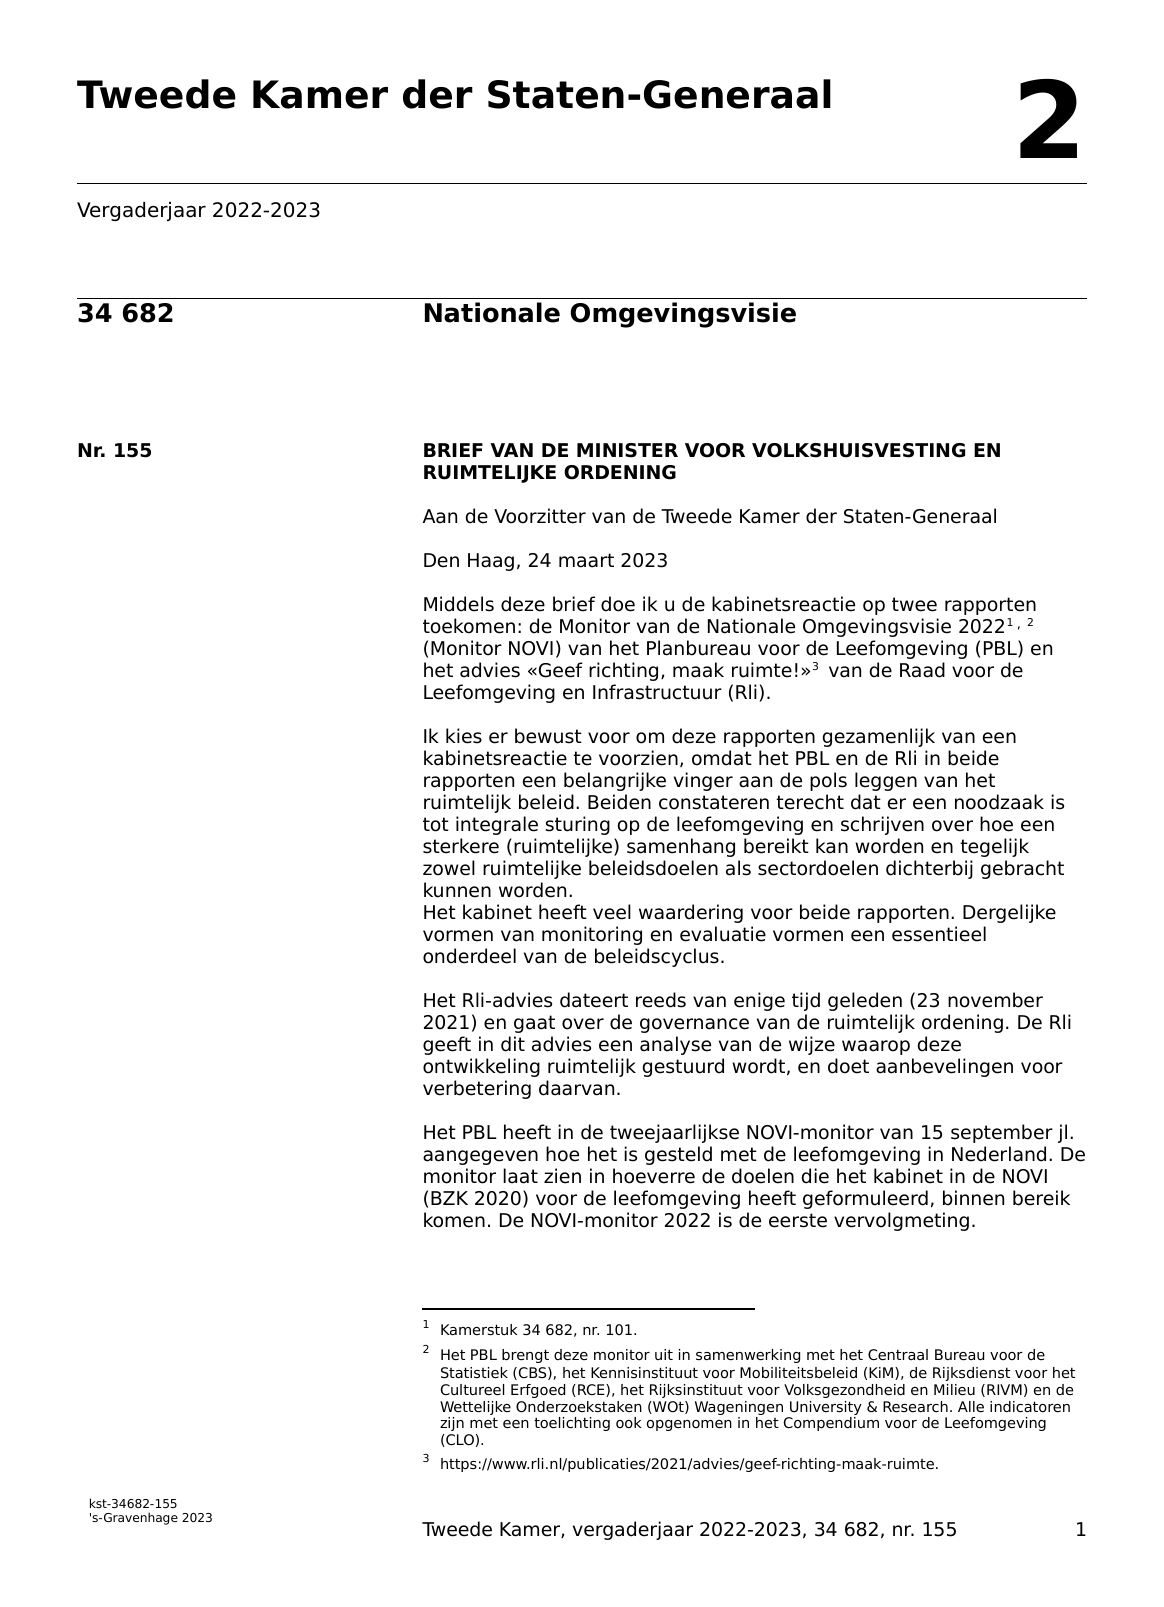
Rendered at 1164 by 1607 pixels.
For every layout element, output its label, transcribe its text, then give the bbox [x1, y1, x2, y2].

text Middels deze brief doe ik u de kabinetsreactie op twee rapporten toekomen: de Monitor van de Nationale Omgevingsvisie 2022, (Monitor NOVI) van het Planbureau voor de Leefomgeving (PBL) en het advies «Geef richting, maak ruimte!» van de Raad voor de Leefomgeving en Infrastructuur (Rli). [422, 594, 1087, 704]
text Den Haag, 24 maart 2023 [422, 550, 1087, 572]
table_header Tweede Kamer der Staten-Generaal [77, 59, 886, 183]
text Kamerstuk 34 682, nr. 101. [422, 1318, 1087, 1340]
text Het PBL brengt deze monitor uit in samenwerking met het Centraal Bureau voor de Statistiek (CBS), het Kennisinstituut voor Mobiliteitsbeleid (KiM), de Rijksdienst voor het Cultureel Erfgoed (RCE), het Rijksinstituut voor Volksgezondheid en Milieu (RIVM) en de Wettelijke Onderzoekstaken (WOt) Wageningen University & Research. Alle indicatoren zijn met een toelichting ook opgenomen in het Compendium voor de Leefomgeving (CLO). [422, 1343, 1087, 1449]
text Het kabinet heeft veel waardering voor beide rapporten. Dergelijke vormen van monitoring en evaluatie vormen een essentieel onderdeel van de beleidscyclus. [422, 902, 1087, 968]
text kst-34682-155 [88, 1497, 323, 1511]
table_cell Vergaderjaar 2022-2023 [77, 184, 1087, 298]
table_header 2 [886, 59, 1087, 183]
subtitle 34 682 Nationale Omgevingsvisie [77, 299, 1087, 329]
text Ik kies er bewust voor om deze rapporten gezamenlijk van een kabinetsreactie te voorzien, omdat het PBL en de Rli in beide rapporten een belangrijke vinger aan de pols leggen van het ruimtelijk beleid. Beiden constateren terecht dat er een noodzaak is tot integrale sturing op de leefomgeving en schrijven over hoe een sterkere (ruimtelijke) samenhang bereikt kan worden en tegelijk zowel ruimtelijke beleidsdoelen als sectordoelen dichterbij gebracht kunnen worden. [422, 726, 1087, 902]
text Aan de Voorzitter van de Tweede Kamer der Staten-Generaal [422, 506, 1087, 528]
text Het Rli-advies dateert reeds van enige tijd geleden (23 november 2021) en gaat over de governance van de ruimtelijk ordening. De Rli geeft in dit advies een analyse van de wijze waarop deze ontwikkeling ruimtelijk gestuurd wordt, en doet aanbevelingen voor verbetering daarvan. [422, 990, 1087, 1100]
text 's-Gravenhage 2023 [88, 1511, 323, 1525]
subtitle Nr. 155 BRIEF VAN DE MINISTER VOOR VOLKSHUISVESTING EN RUIMTELIJKE ORDENING [77, 440, 1087, 484]
text Het PBL heeft in de tweejaarlijkse NOVI-monitor van 15 september jl. aangegeven hoe het is gesteld met de leefomgeving in Nederland. De monitor laat zien in hoeverre de doelen die het kabinet in de NOVI (BZK 2020) voor de leefomgeving heeft geformuleerd, binnen bereik komen. De NOVI-monitor 2022 is de eerste vervolgmeting. [422, 1122, 1087, 1232]
text https://www.rli.nl/publicaties/2021/advies/geef-richting-maak-ruimte. [422, 1452, 1087, 1474]
